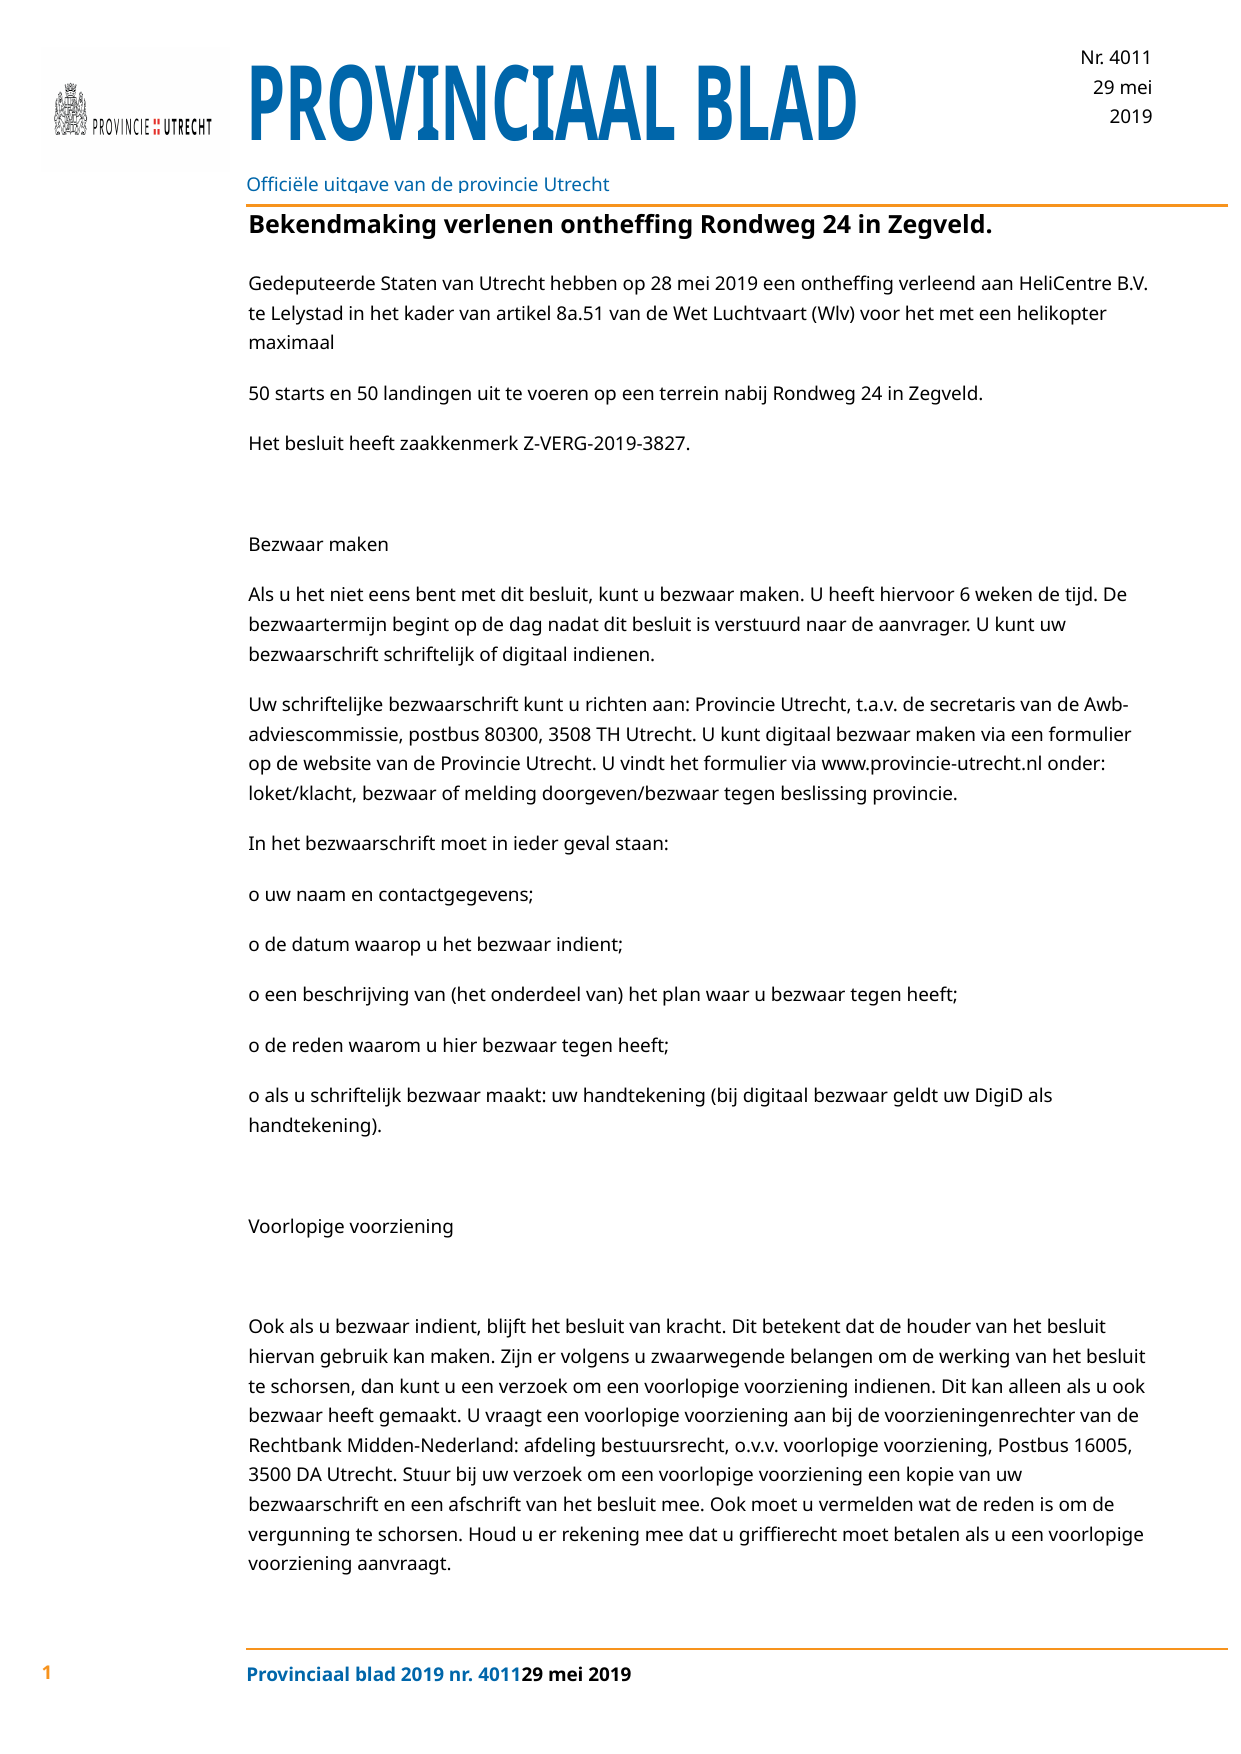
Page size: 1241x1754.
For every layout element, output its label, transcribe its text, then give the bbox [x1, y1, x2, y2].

text Uw schriftelijke bezwaarschrift kunt u richten aan: Provincie Utrecht, t.a.v. de secretaris van de Awb-adviescommissie, postbus 80300, 3508 TH Utrecht. U kunt digitaal bezwaar maken via een formulier op de website van de Provincie Utrecht. U vindt het formulier via www.provincie-utrecht.nl onder: loket/klacht, bezwaar of melding doorgeven/bezwaar tegen beslissing provincie. [248, 691, 1152, 806]
text o uw naam en contactgegevens; [248, 881, 1152, 906]
text Voorlopige voorziening [248, 1213, 1152, 1238]
text Gedeputeerde Staten van Utrecht hebben op 28 mei 2019 een ontheffing verleend aan HeliCentre B.V. te Lelystad in het kader van artikel 8a.51 van de Wet Luchtvaart (Wlv) voor het met een helikopter maximaal [248, 270, 1152, 355]
text Het besluit heeft zaakkenmerk Z-VERG-2019-3827. [248, 430, 1152, 456]
text Ook als u bezwaar indient, blijft het besluit van kracht. Dit betekent dat de houder van het besluit hiervan gebruik kan maken. Zijn er volgens u zwaarwegende belangen om de werking van het besluit te schorsen, dan kunt u een verzoek om een voorlopige voorziening indienen. Dit kan alleen als u ook bezwaar heeft gemaakt. U vraagt een voorlopige voorziening aan bij de voorzieningenrechter van de Rechtbank Midden-Nederland: afdeling bestuursrecht, o.v.v. voorlopige voorziening, Postbus 16005, 3500 DA Utrecht. Stuur bij uw verzoek om een voorlopige voorziening een kopie van uw bezwaarschrift en een afschrift van het besluit mee. Ook moet u vermelden wat de reden is om de vergunning te schorsen. Houd u er rekening mee dat u griffierecht moet betalen als u een voorlopige voorziening aanvraagt. [248, 1314, 1152, 1576]
text 50 starts en 50 landingen uit te voeren op een terrein nabij Rondweg 24 in Zegveld. [248, 380, 1152, 406]
text o als u schriftelijk bezwaar maakt: uw handtekening (bij digitaal bezwaar geldt uw DigiD als handtekening). [248, 1082, 1152, 1138]
text Bekendmaking verlenen ontheffing Rondweg 24 in Zegveld. [248, 207, 1152, 241]
text o de datum waarop u het bezwaar indient; [248, 931, 1152, 957]
text Als u het niet eens bent met dit besluit, kunt u bezwaar maken. U heeft hiervoor 6 weken de tijd. De bezwaartermijn begint op de dag nadat dit besluit is verstuurd naar de aanvrager. U kunt uw bezwaarschrift schriftelijk of digitaal indienen. [248, 582, 1152, 666]
picture [41, 47, 231, 172]
text In het bezwaarschrift moet in ieder geval staan: [248, 830, 1152, 856]
text o een beschrijving van (het onderdeel van) het plan waar u bezwaar tegen heeft; [248, 982, 1152, 1007]
text Bezwaar maken [248, 531, 1152, 557]
text o de reden waarom u hier bezwaar tegen heeft; [248, 1032, 1152, 1058]
